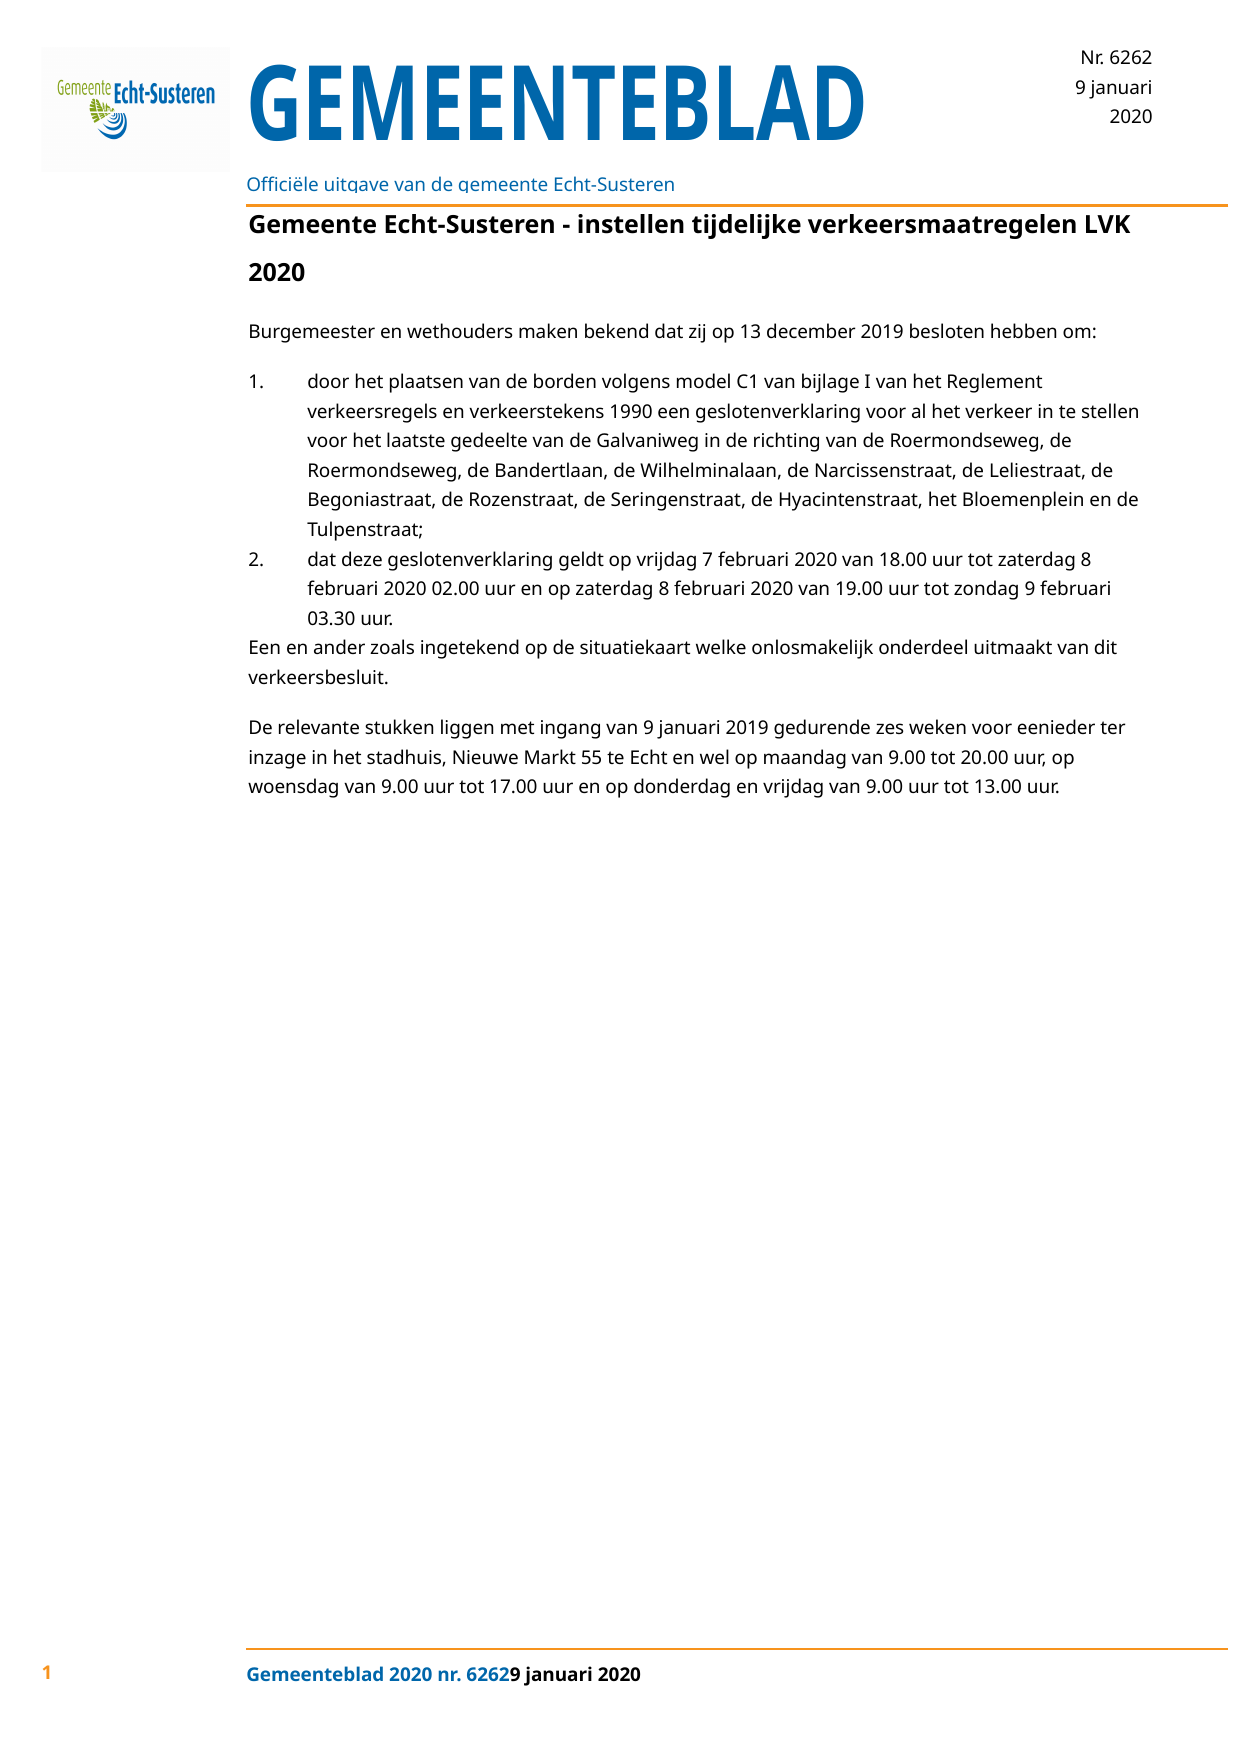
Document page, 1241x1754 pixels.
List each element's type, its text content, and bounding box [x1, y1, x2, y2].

list door het plaatsen van de borden volgens model C1 van bijlage I van het Reglement verkeersregels en verkeerstekens 1990 een geslotenverklaring voor al het verkeer in te stellen voor het laatste gedeelte van de Galvaniweg in de richting van de Roermondseweg, de Roermondseweg, de Bandertlaan, de Wilhelminalaan, de Narcissenstraat, de Leliestraat, de Begoniastraat, de Rozenstraat, de Seringenstraat, de Hyacintenstraat, het Bloemenplein en de Tulpenstraat; [248, 368, 1152, 542]
text Een en ander zoals ingetekend op de situatiekaart welke onlosmakelijk onderdeel uitmaakt van dit verkeersbesluit. [248, 634, 1152, 690]
picture [41, 47, 231, 172]
list dat deze geslotenverklaring geldt op vrijdag 7 februari 2020 van 18.00 uur tot zaterdag 8 februari 2020 02.00 uur en op zaterdag 8 februari 2020 van 19.00 uur tot zondag 9 februari 03.30 uur. [248, 546, 1152, 631]
text Burgemeester en wethouders maken bekend dat zij op 13 december 2019 besloten hebben om: [248, 318, 1152, 344]
text De relevante stukken liggen met ingang van 9 januari 2019 gedurende zes weken voor eenieder ter inzage in het stadhuis, Nieuwe Markt 55 te Echt en wel op maandag van 9.00 tot 20.00 uur, op woensdag van 9.00 uur tot 17.00 uur en op donderdag en vrijdag van 9.00 uur tot 13.00 uur. [248, 714, 1152, 799]
text Gemeente Echt-Susteren - instellen tijdelijke verkeersmaatregelen LVK 2020 [248, 207, 1152, 288]
